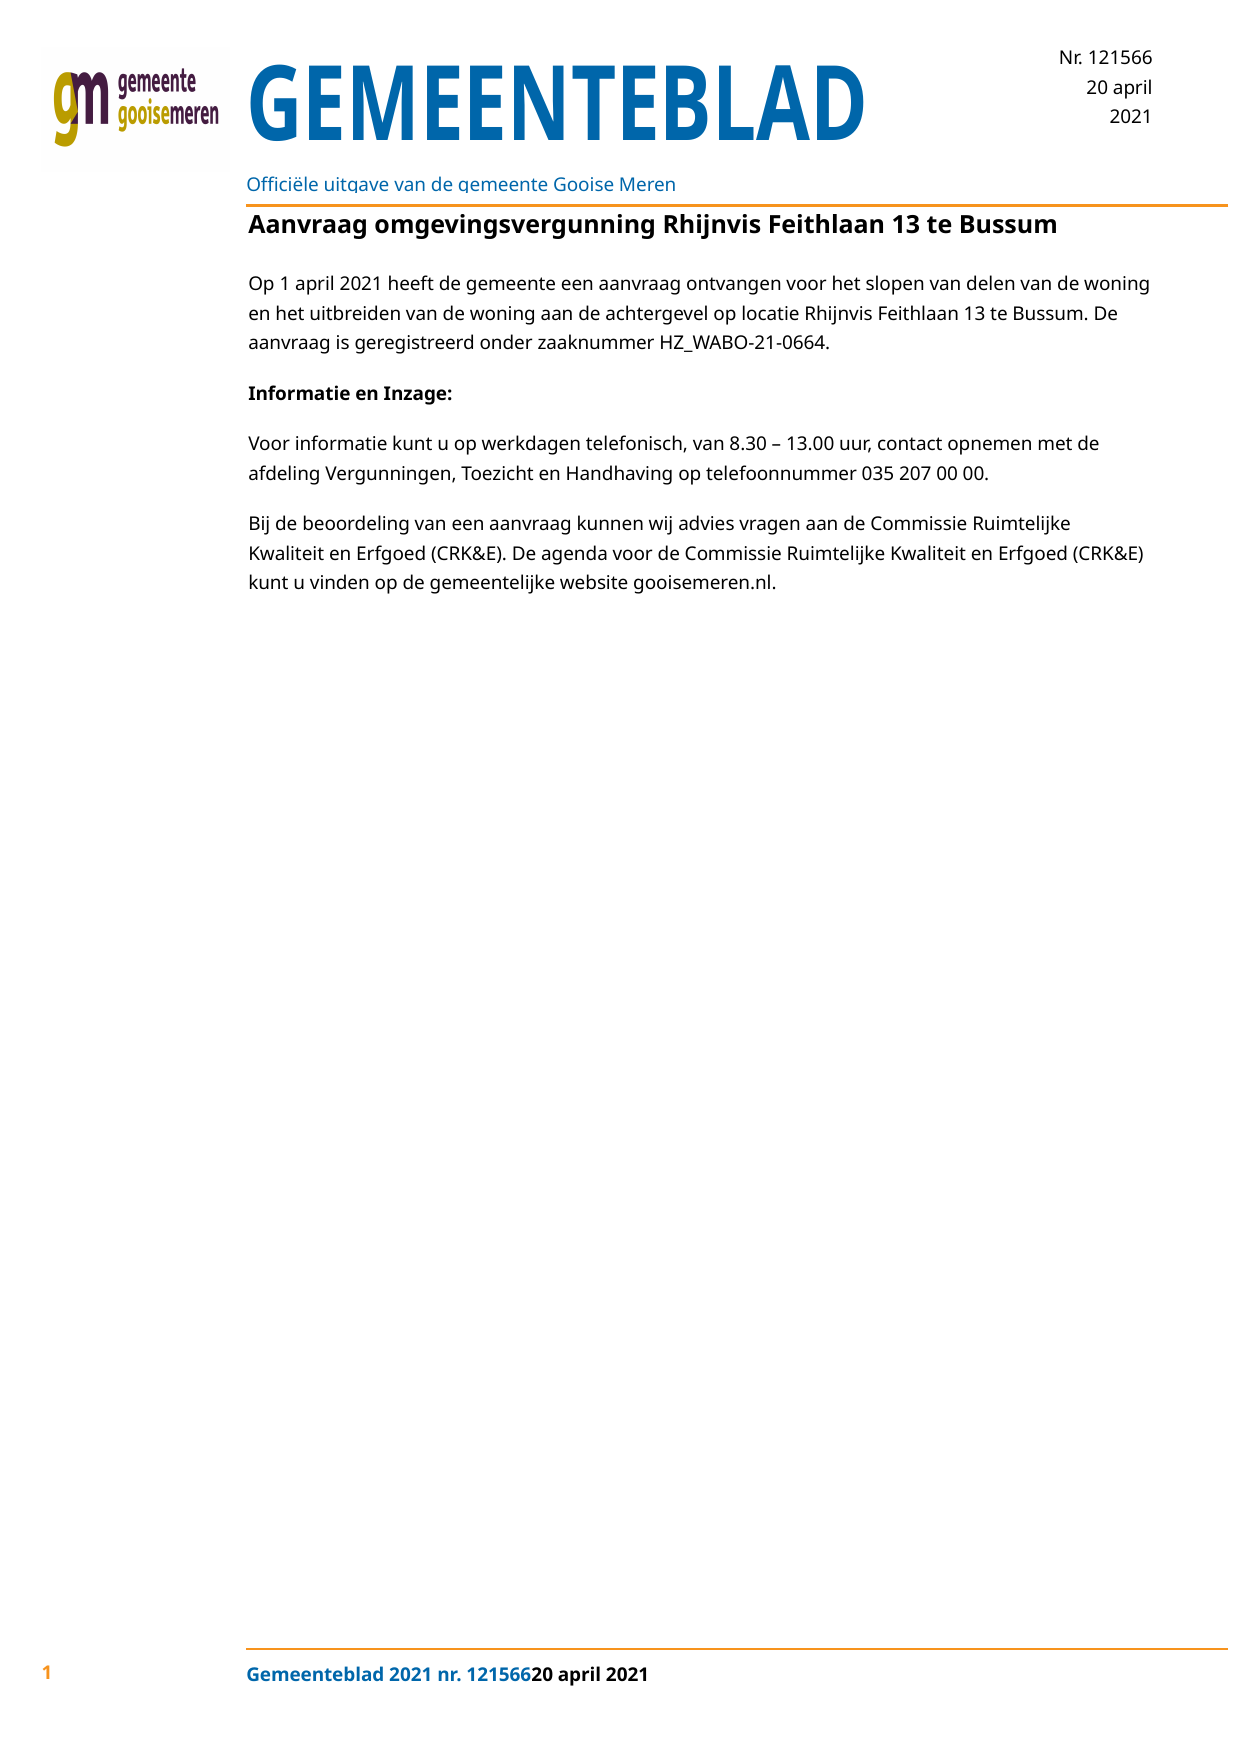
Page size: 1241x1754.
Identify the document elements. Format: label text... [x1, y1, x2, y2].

text Voor informatie kunt u op werkdagen telefonisch, van 8.30 – 13.00 uur, contact opnemen met de afdeling Vergunningen, Toezicht en Handhaving op telefoonnummer 035 207 00 00. [248, 430, 1152, 486]
text Bij de beoordeling van een aanvraag kunnen wij advies vragen aan de Commissie Ruimtelijke Kwaliteit en Erfgoed (CRK&E). De agenda voor de Commissie Ruimtelijke Kwaliteit en Erfgoed (CRK&E) kunt u vinden op de gemeentelijke website gooisemeren.nl. [248, 510, 1152, 595]
text Informatie en Inzage: [248, 380, 1152, 406]
text Aanvraag omgevingsvergunning Rhijnvis Feithlaan 13 te Bussum [248, 207, 1152, 241]
text Op 1 april 2021 heeft de gemeente een aanvraag ontvangen voor het slopen van delen van de woning en het uitbreiden van de woning aan de achtergevel op locatie Rhijnvis Feithlaan 13 te Bussum. De aanvraag is geregistreerd onder zaaknummer HZ_WABO-21-0664. [248, 270, 1152, 355]
picture [41, 47, 231, 172]
